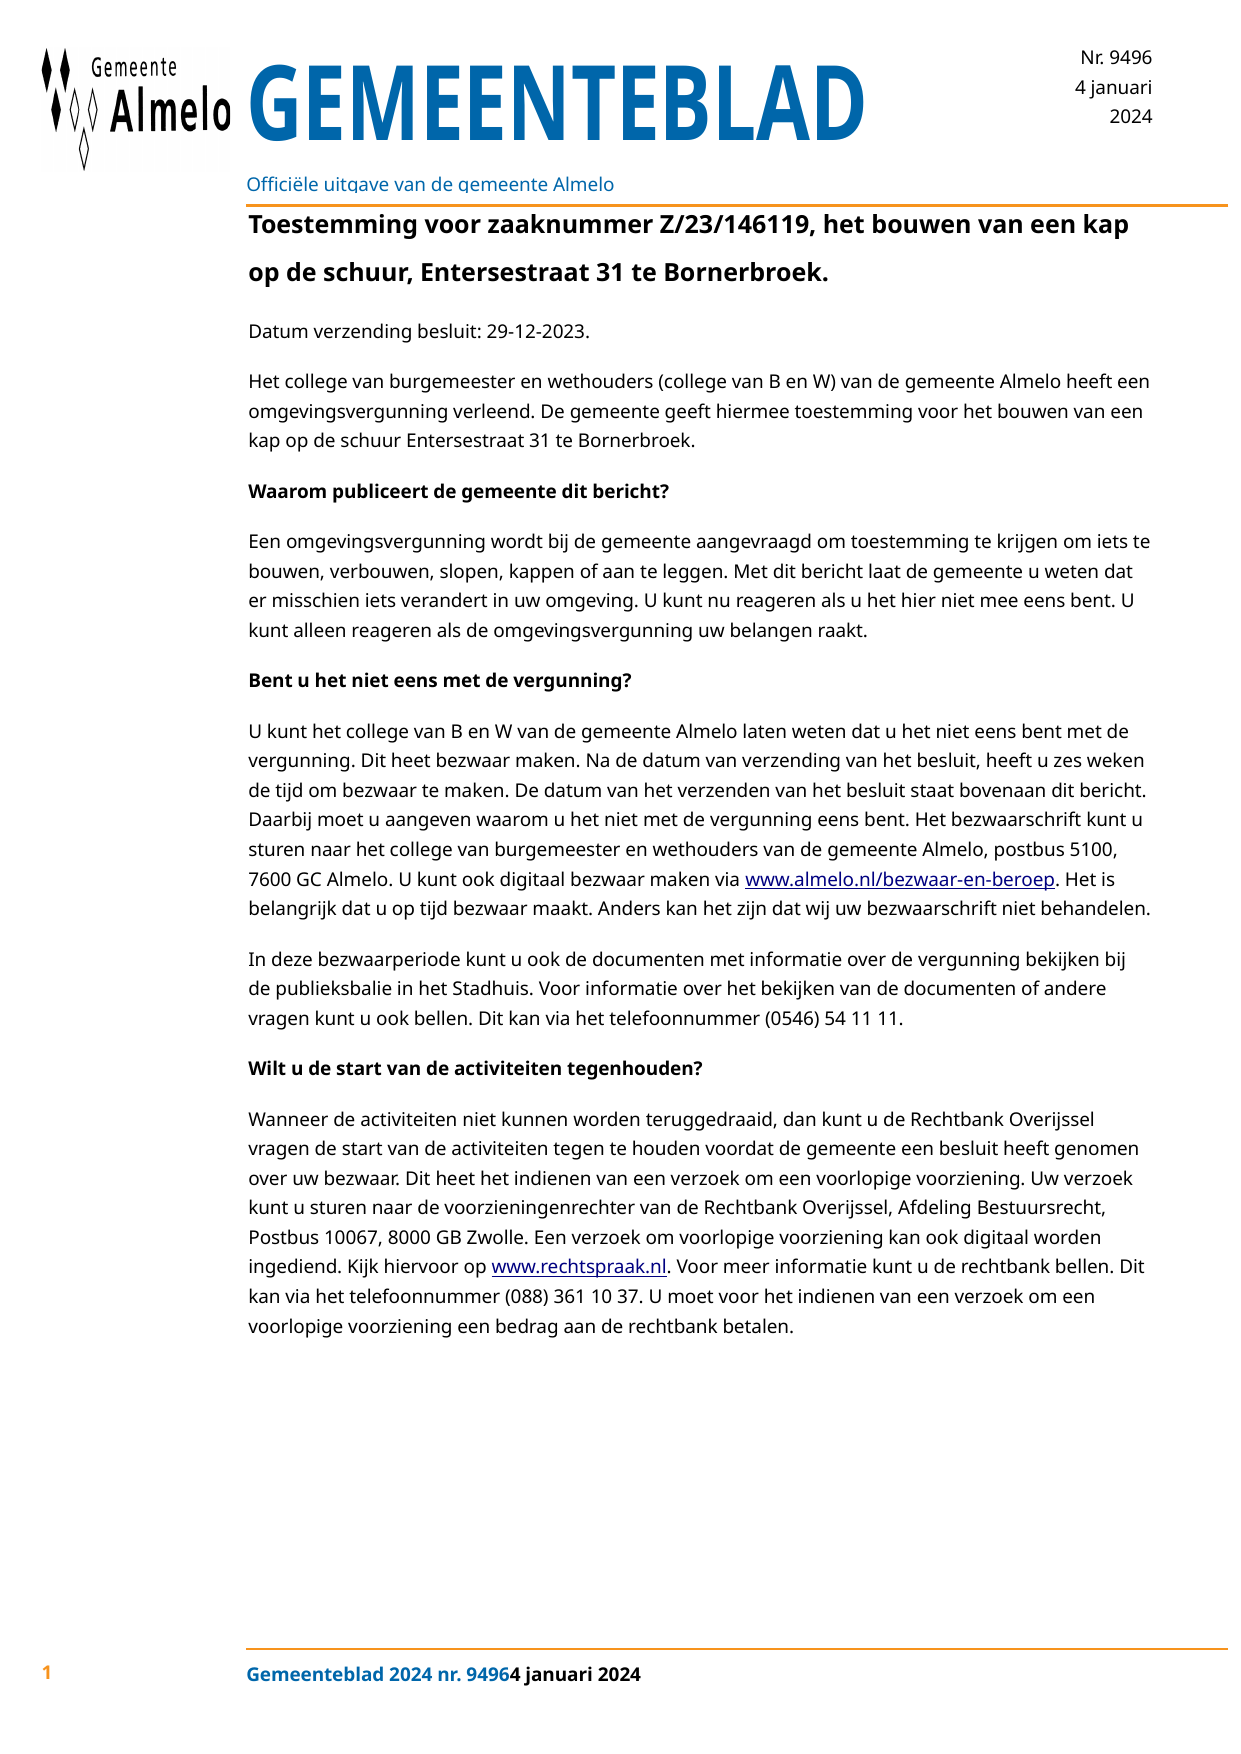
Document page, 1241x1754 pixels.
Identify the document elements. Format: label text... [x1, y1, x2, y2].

text In deze bezwaarperiode kunt u ook de documenten met informatie over de vergunning bekijken bij de publieksbalie in het Stadhuis. Voor informatie over het bekijken van de documenten of andere vragen kunt u ook bellen. Dit kan via het telefoonnummer (0546) 54 11 11. [248, 946, 1152, 1031]
text Datum verzending besluit: 29-12-2023. [248, 318, 1152, 344]
text Het college van burgemeester en wethouders (college van B en W) van de gemeente Almelo heeft een omgevingsvergunning verleend. De gemeente geeft hiermee toestemming voor het bouwen van een kap op de schuur Entersestraat 31 te Bornerbroek. [248, 368, 1152, 453]
text Een omgevingsvergunning wordt bij de gemeente aangevraagd om toestemming te krijgen om iets te bouwen, verbouwen, slopen, kappen of aan te leggen. Met dit bericht laat de gemeente u weten dat er misschien iets verandert in uw omgeving. U kunt nu reageren als u het hier niet mee eens bent. U kunt alleen reageren als de omgevingsvergunning uw belangen raakt. [248, 528, 1152, 643]
text U kunt het college van B en W van de gemeente Almelo laten weten dat u het niet eens bent met de vergunning. Dit heet bezwaar maken. Na de datum van verzending van het besluit, heeft u zes weken de tijd om bezwaar te maken. De datum van het verzenden van het besluit staat bovenaan dit bericht. Daarbij moet u aangeven waarom u het niet met de vergunning eens bent. Het bezwaarschrift kunt u sturen naar het college van burgemeester en wethouders van de gemeente Almelo, postbus 5100, 7600 GC Almelo. U kunt ook digitaal bezwaar maken via www.almelo.nl/bezwaar-en-beroep. Het is belangrijk dat u op tijd bezwaar maakt. Anders kan het zijn dat wij uw bezwaarschrift niet behandelen. [248, 718, 1152, 921]
text Wilt u de start van de activiteiten tegenhouden? [248, 1055, 1152, 1081]
text Toestemming voor zaaknummer Z/23/146119, het bouwen van een kap op de schuur, Entersestraat 31 te Bornerbroek. [248, 207, 1152, 288]
picture [41, 47, 231, 172]
text Bent u het niet eens met de vergunning? [248, 667, 1152, 693]
text Waarom publiceert de gemeente dit bericht? [248, 478, 1152, 504]
text Wanneer de activiteiten niet kunnen worden teruggedraaid, dan kunt u de Rechtbank Overijssel vragen de start van de activiteiten tegen te houden voordat de gemeente een besluit heeft genomen over uw bezwaar. Dit heet het indienen van een verzoek om een voorlopige voorziening. Uw verzoek kunt u sturen naar de voorzieningenrechter van de Rechtbank Overijssel, Afdeling Bestuursrecht, Postbus 10067, 8000 GB Zwolle. Een verzoek om voorlopige voorziening kan ook digitaal worden ingediend. Kijk hiervoor op www.rechtspraak.nl. Voor meer informatie kunt u de rechtbank bellen. Dit kan via het telefoonnummer (088) 361 10 37. U moet voor het indienen van een verzoek om een voorlopige voorziening een bedrag aan de rechtbank betalen. [248, 1106, 1152, 1339]
